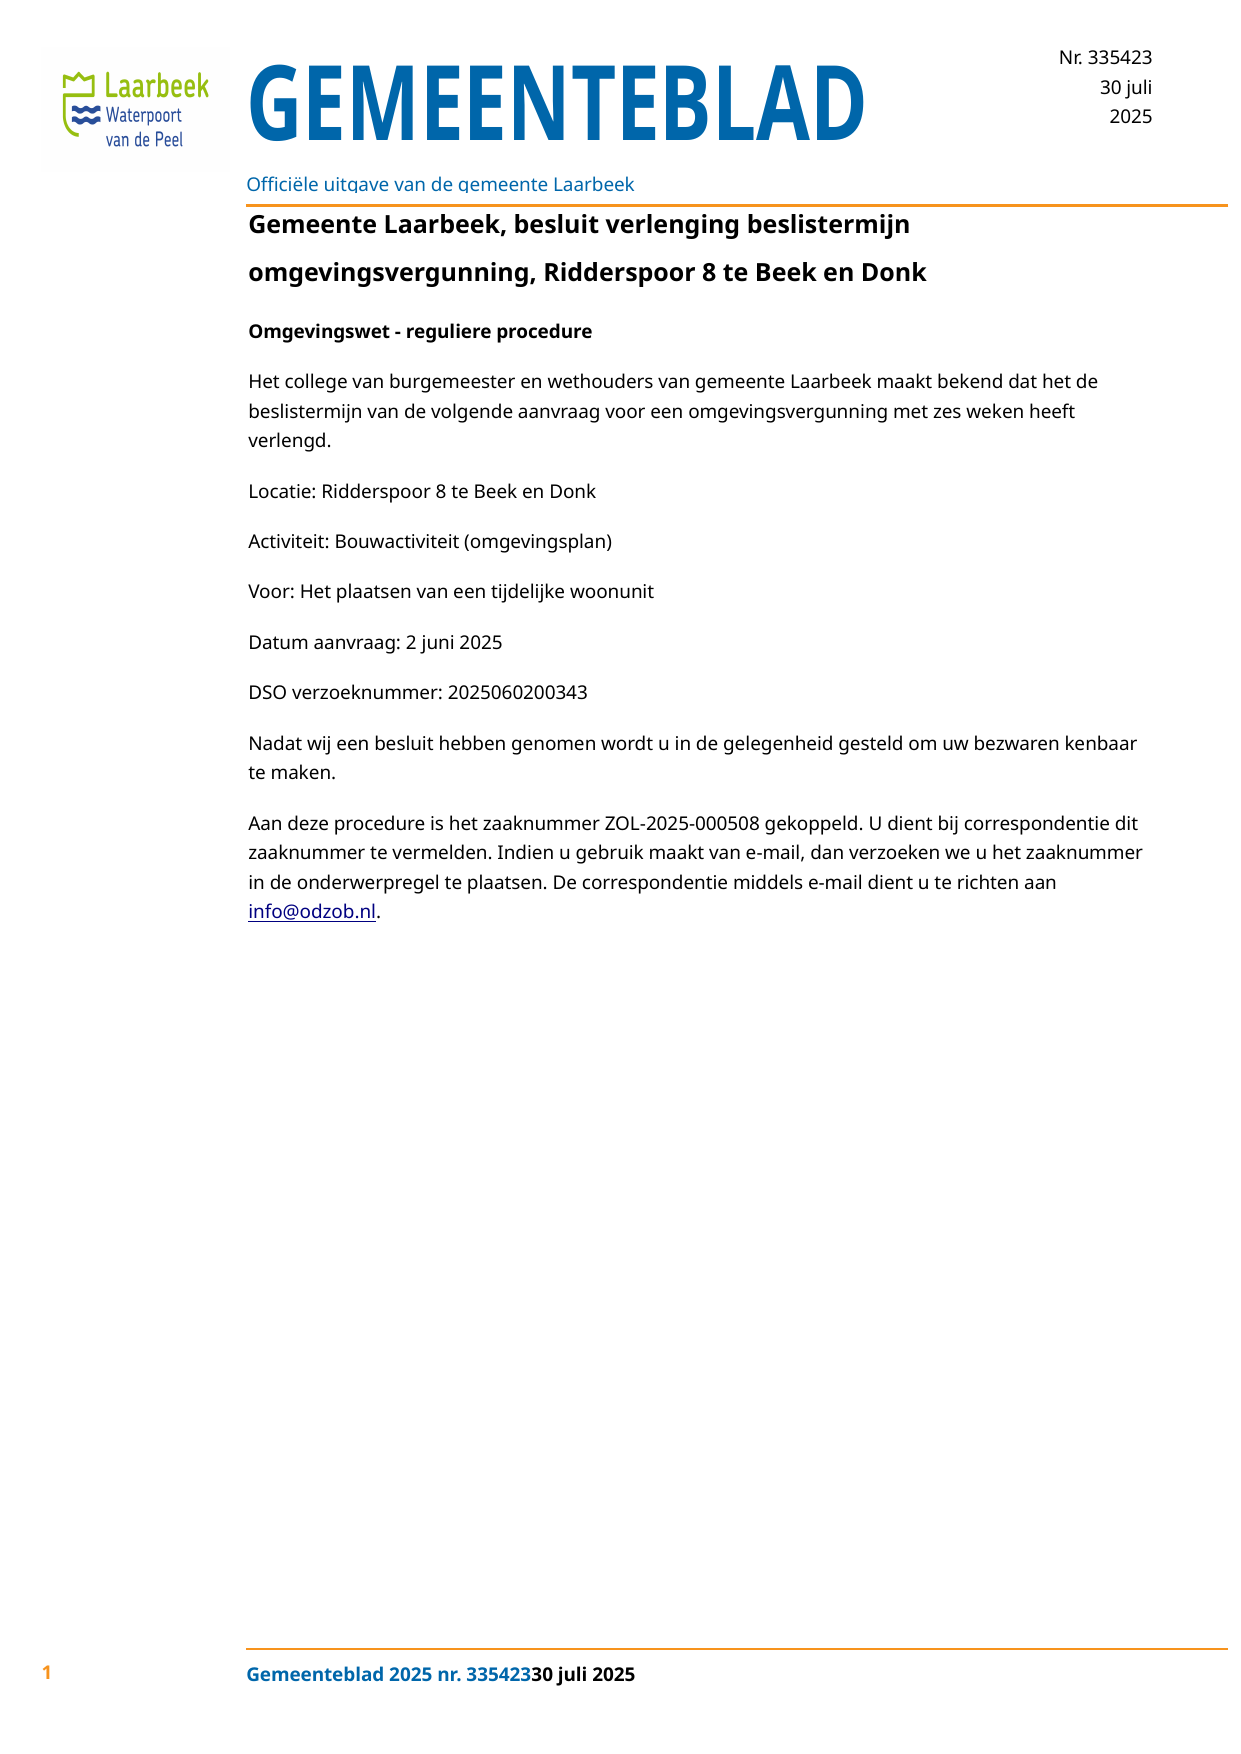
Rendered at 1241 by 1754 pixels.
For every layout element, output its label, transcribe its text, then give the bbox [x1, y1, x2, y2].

text DSO verzoeknummer: 2025060200343 [248, 679, 1152, 705]
text Het college van burgemeester en wethouders van gemeente Laarbeek maakt bekend dat het de beslistermijn van de volgende aanvraag voor een omgevingsvergunning met zes weken heeft verlengd. [248, 368, 1152, 453]
text Activiteit: Bouwactiviteit (omgevingsplan) [248, 528, 1152, 554]
picture [41, 47, 231, 172]
text Omgevingswet - reguliere procedure [248, 318, 1152, 344]
text Voor: Het plaatsen van een tijdelijke woonunit [248, 579, 1152, 604]
text Aan deze procedure is het zaaknummer ZOL-2025-000508 gekoppeld. U dient bij correspondentie dit zaaknummer te vermelden. Indien u gebruik maakt van e-mail, dan verzoeken we u het zaaknummer in de onderwerpregel te plaatsen. De correspondentie middels e-mail dient u te richten aan info@odzob.nl. [248, 810, 1152, 924]
text Nadat wij een besluit hebben genomen wordt u in de gelegenheid gesteld om uw bezwaren kenbaar te maken. [248, 730, 1152, 785]
text Locatie: Ridderspoor 8 te Beek en Donk [248, 478, 1152, 504]
text Datum aanvraag: 2 juni 2025 [248, 629, 1152, 655]
text Gemeente Laarbeek, besluit verlenging beslistermijn omgevingsvergunning, Ridderspoor 8 te Beek en Donk [248, 207, 1152, 288]
